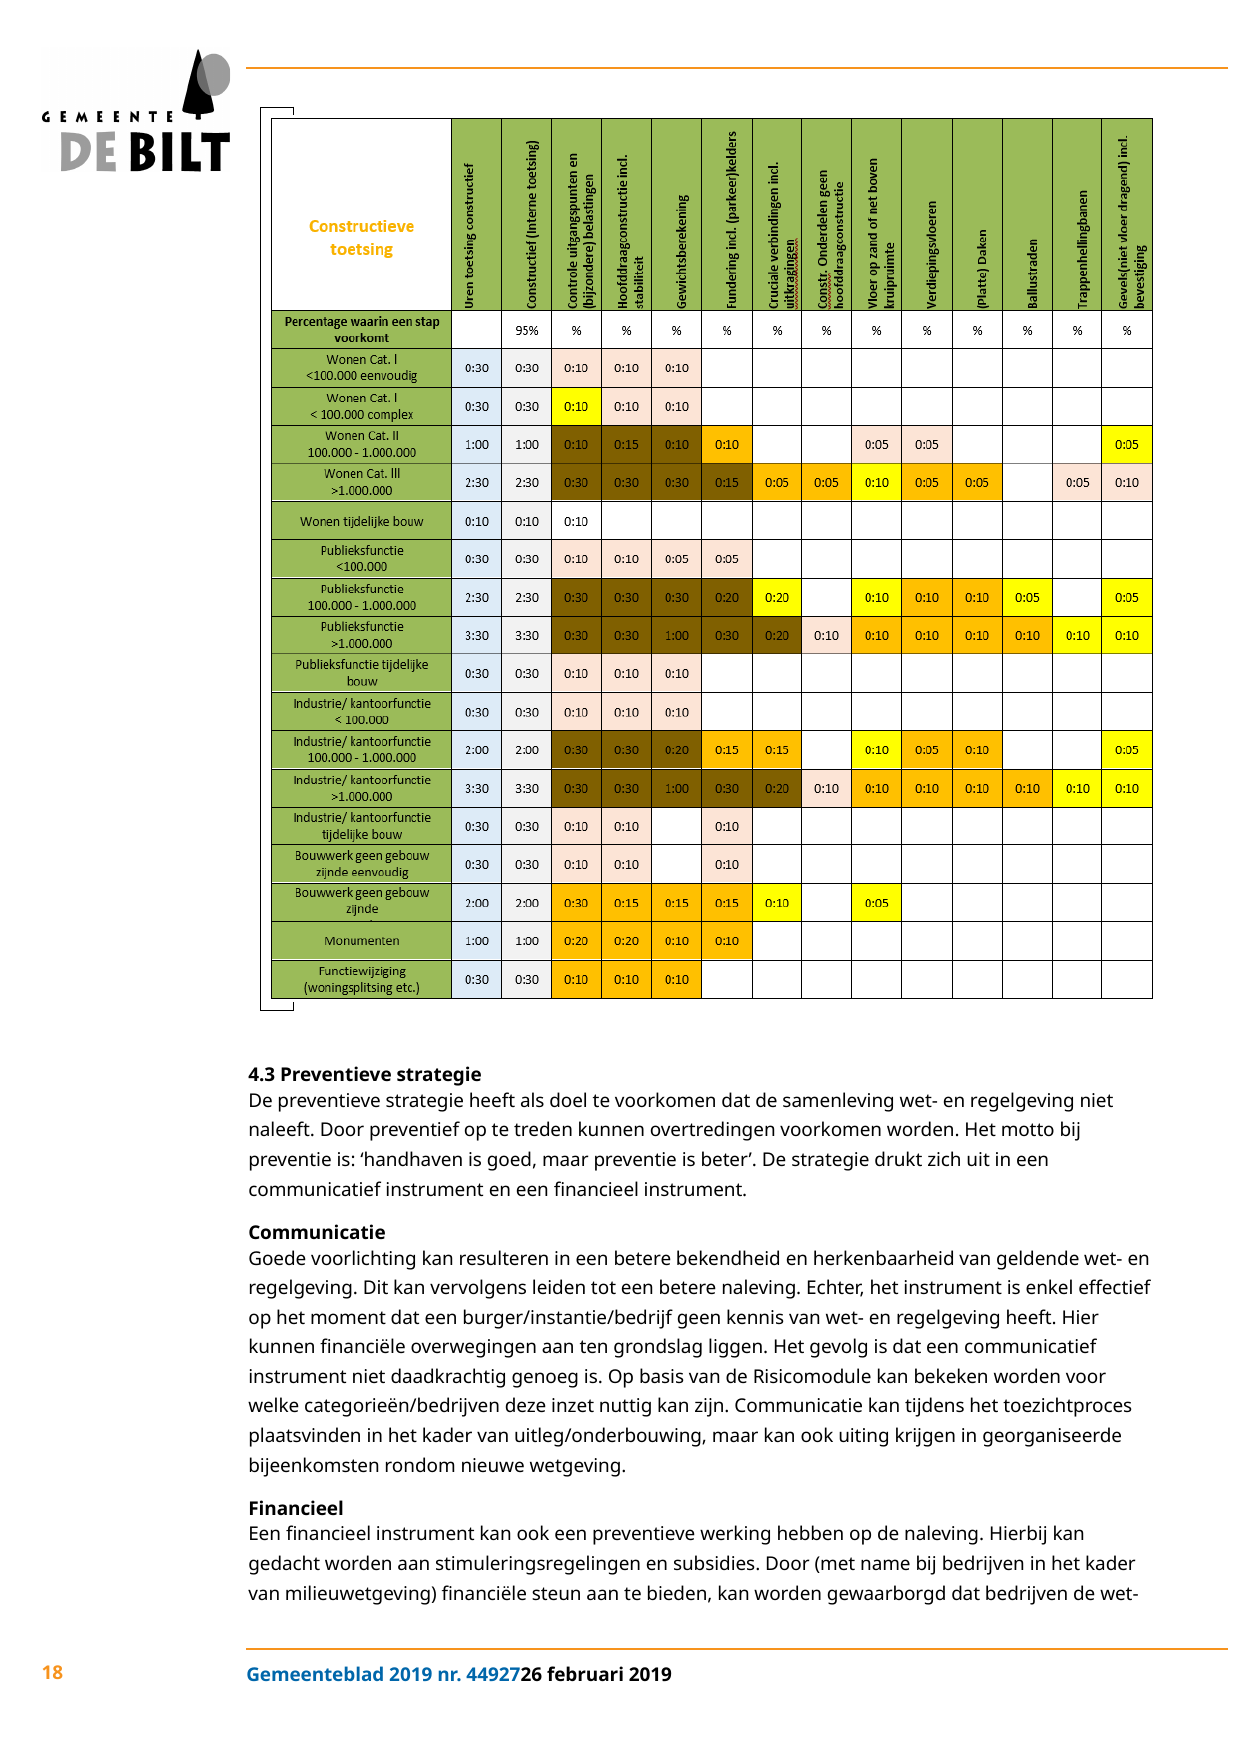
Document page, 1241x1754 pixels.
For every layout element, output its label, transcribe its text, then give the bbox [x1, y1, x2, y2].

picture [41, 47, 231, 172]
text Goede voorlichting kan resulteren in een betere bekendheid en herkenbaarheid van geldende wet- en regelgeving. Dit kan vervolgens leiden tot een betere naleving. Echter, het instrument is enkel effectief op het moment dat een burger/instantie/bedrijf geen kennis van wet- en regelgeving heeft. Hier kunnen financiële overwegingen aan ten grondslag liggen. Het gevolg is dat een communicatief instrument niet daadkrachtig genoeg is. Op basis van de Risicomodule kan bekeken worden voor welke categorieën/bedrijven deze inzet nuttig kan zijn. Communicatie kan tijdens het toezichtproces plaatsvinden in het kader van uitleg/onderbouwing, maar kan ook uiting krijgen in georganiseerde bijeenkomsten rondom nieuwe wetgeving. [248, 1245, 1152, 1477]
picture [268, 115, 1155, 1002]
text De preventieve strategie heeft als doel te voorkomen dat de samenleving wet- en regelgeving niet naleeft. Door preventief op te treden kunnen overtredingen voorkomen worden. Het motto bij preventie is: ‘handhaven is goed, maar preventie is beter’. De strategie drukt zich uit in een communicatief instrument en een financieel instrument. [248, 1087, 1152, 1202]
text 4.3 Preventieve strategie [248, 1061, 1152, 1087]
text Een financieel instrument kan ook een preventieve werking hebben op de naleving. Hierbij kan gedacht worden aan stimuleringsregelingen en subsidies. Door (met name bij bedrijven in het kader van milieuwetgeving) financiële steun aan te bieden, kan worden gewaarborgd dat bedrijven de wet- [248, 1521, 1152, 1606]
text Communicatie [248, 1219, 1152, 1245]
text Financieel [248, 1495, 1152, 1521]
